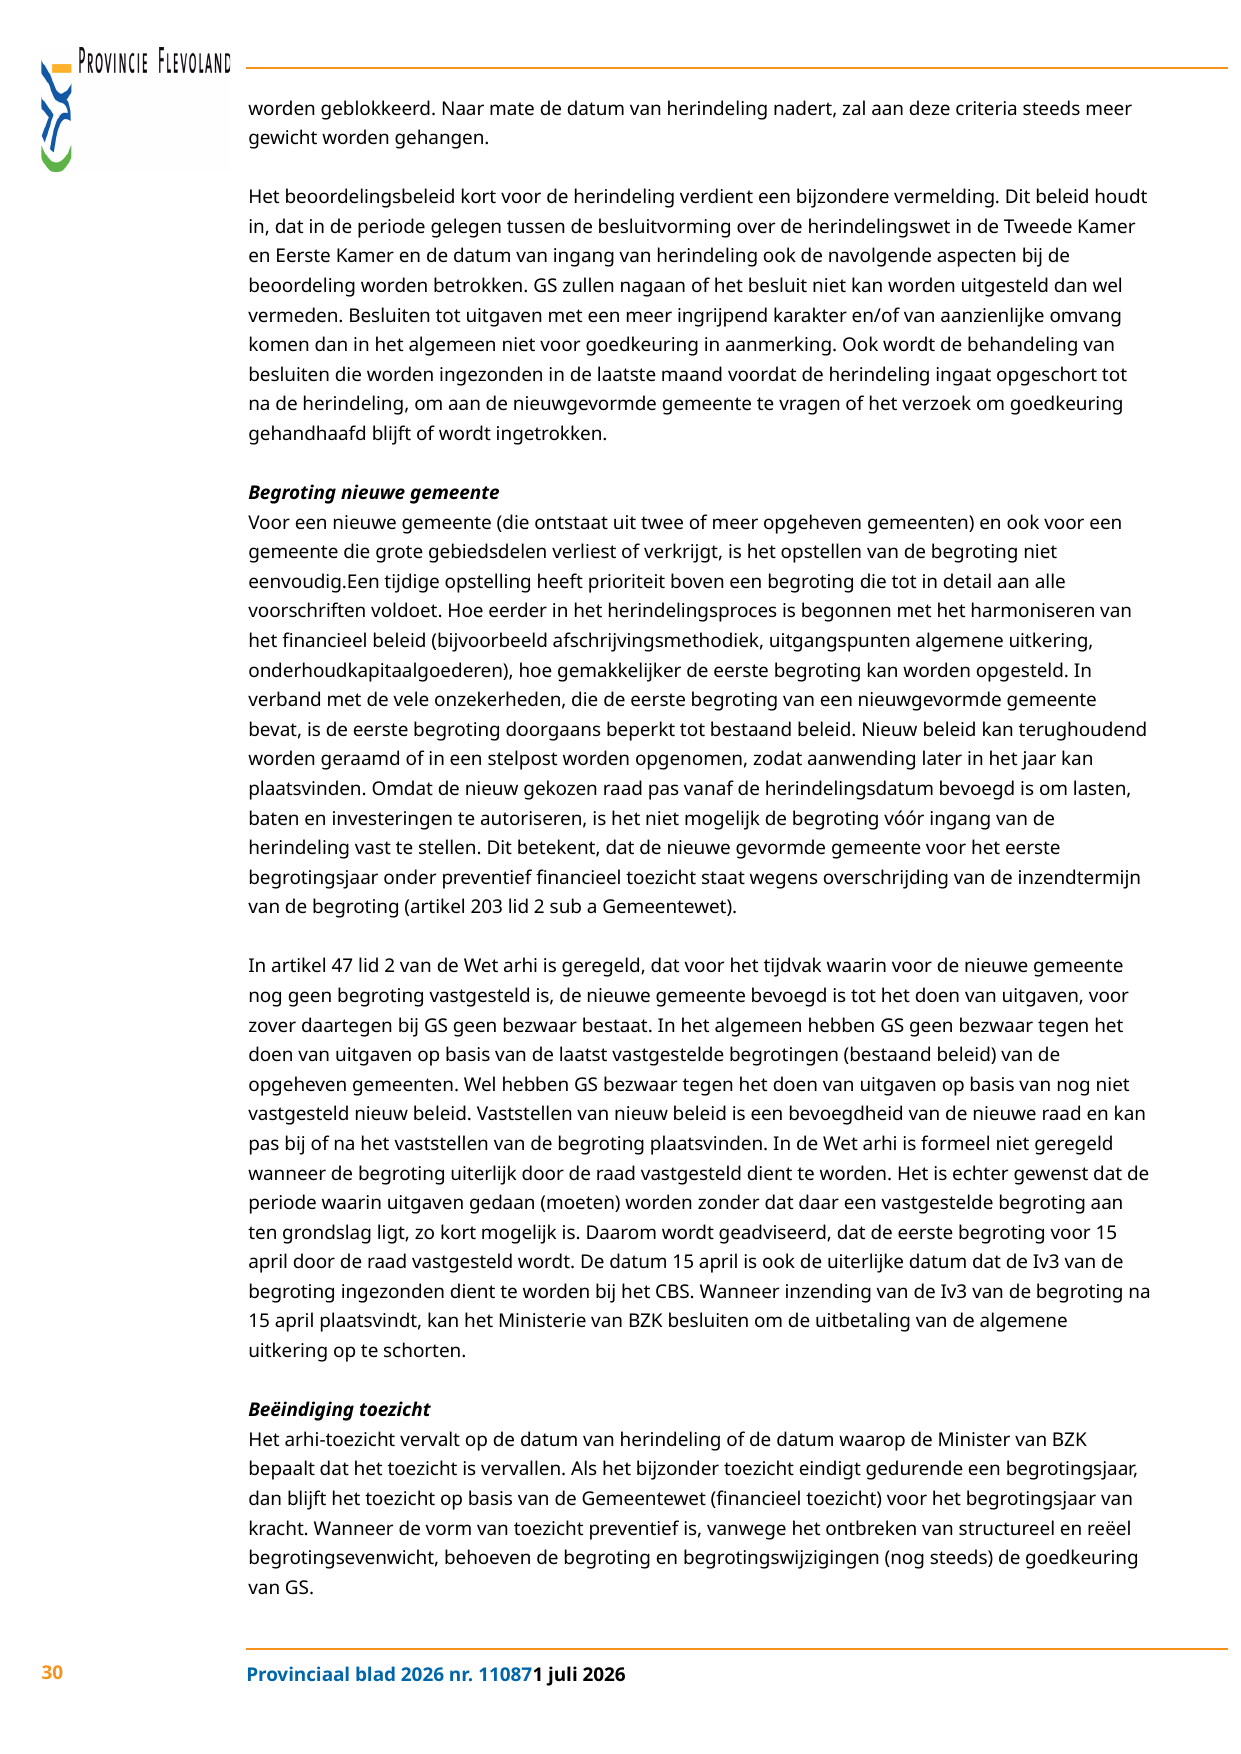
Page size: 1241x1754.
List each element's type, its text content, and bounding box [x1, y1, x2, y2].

text Beëindiging toezicht [248, 1396, 1152, 1422]
text Voor een nieuwe gemeente (die ontstaat uit twee of meer opgeheven gemeenten) en ook voor een gemeente die grote gebiedsdelen verliest of verkrijgt, is het opstellen van de begroting niet eenvoudig.Een tijdige opstelling heeft prioriteit boven een begroting die tot in detail aan alle voorschriften voldoet. Hoe eerder in het herindelingsproces is begonnen met het harmoniseren van het financieel beleid (bijvoorbeeld afschrijvingsmethodiek, uitgangspunten algemene uitkering, onderhoudkapitaalgoederen), hoe gemakkelijker de eerste begroting kan worden opgesteld. In verband met de vele onzekerheden, die de eerste begroting van een nieuwgevormde gemeente bevat, is de eerste begroting doorgaans beperkt tot bestaand beleid. Nieuw beleid kan terughoudend worden geraamd of in een stelpost worden opgenomen, zodat aanwending later in het jaar kan plaatsvinden. Omdat de nieuw gekozen raad pas vanaf de herindelingsdatum bevoegd is om lasten, baten en investeringen te autoriseren, is het niet mogelijk de begroting vóór ingang van de herindeling vast te stellen. Dit betekent, dat de nieuwe gevormde gemeente voor het eerste begrotingsjaar onder preventief financieel toezicht staat wegens overschrijding van de inzendtermijn van de begroting (artikel 203 lid 2 sub a Gemeentewet). [248, 509, 1152, 919]
text Het beoordelingsbeleid kort voor de herindeling verdient een bijzondere vermelding. Dit beleid houdt in, dat in de periode gelegen tussen de besluitvorming over de herindelingswet in de Tweede Kamer en Eerste Kamer en de datum van ingang van herindeling ook de navolgende aspecten bij de beoordeling worden betrokken. GS zullen nagaan of het besluit niet kan worden uitgesteld dan wel vermeden. Besluiten tot uitgaven met een meer ingrijpend karakter en/of van aanzienlijke omvang komen dan in het algemeen niet voor goedkeuring in aanmerking. Ook wordt de behandeling van besluiten die worden ingezonden in de laatste maand voordat de herindeling ingaat opgeschort tot na de herindeling, om aan de nieuwgevormde gemeente te vragen of het verzoek om goedkeuring gehandhaafd blijft of wordt ingetrokken. [248, 183, 1152, 446]
text Het arhi-toezicht vervalt op de datum van herindeling of de datum waarop de Minister van BZK bepaalt dat het toezicht is vervallen. Als het bijzonder toezicht eindigt gedurende een begrotingsjaar, dan blijft het toezicht op basis van de Gemeentewet (financieel toezicht) voor het begrotingsjaar van kracht. Wanneer de vorm van toezicht preventief is, vanwege het ontbreken van structureel en reëel begrotingsevenwicht, behoeven de begroting en begrotingswijzigingen (nog steeds) de goedkeuring van GS. [248, 1426, 1152, 1600]
text worden geblokkeerd. Naar mate de datum van herindeling nadert, zal aan deze criteria steeds meer gewicht worden gehangen. [248, 95, 1152, 150]
text Begroting nieuwe gemeente [248, 479, 1152, 505]
text In artikel 47 lid 2 van de Wet arhi is geregeld, dat voor het tijdvak waarin voor de nieuwe gemeente nog geen begroting vastgesteld is, de nieuwe gemeente bevoegd is tot het doen van uitgaven, voor zover daartegen bij GS geen bezwaar bestaat. In het algemeen hebben GS geen bezwaar tegen het doen van uitgaven op basis van de laatst vastgestelde begrotingen (bestaand beleid) van de opgeheven gemeenten. Wel hebben GS bezwaar tegen het doen van uitgaven op basis van nog niet vastgesteld nieuw beleid. Vaststellen van nieuw beleid is een bevoegdheid van de nieuwe raad en kan pas bij of na het vaststellen van de begroting plaatsvinden. In de Wet arhi is formeel niet geregeld wanneer de begroting uiterlijk door de raad vastgesteld dient te worden. Het is echter gewenst dat de periode waarin uitgaven gedaan (moeten) worden zonder dat daar een vastgestelde begroting aan ten grondslag ligt, zo kort mogelijk is. Daarom wordt geadviseerd, dat de eerste begroting voor 15 april door de raad vastgesteld wordt. De datum 15 april is ook de uiterlijke datum dat de Iv3 van de begroting ingezonden dient te worden bij het CBS. Wanneer inzending van de Iv3 van de begroting na 15 april plaatsvindt, kan het Ministerie van BZK besluiten om de uitbetaling van de algemene uitkering op te schorten. [248, 953, 1152, 1363]
picture [41, 47, 231, 172]
